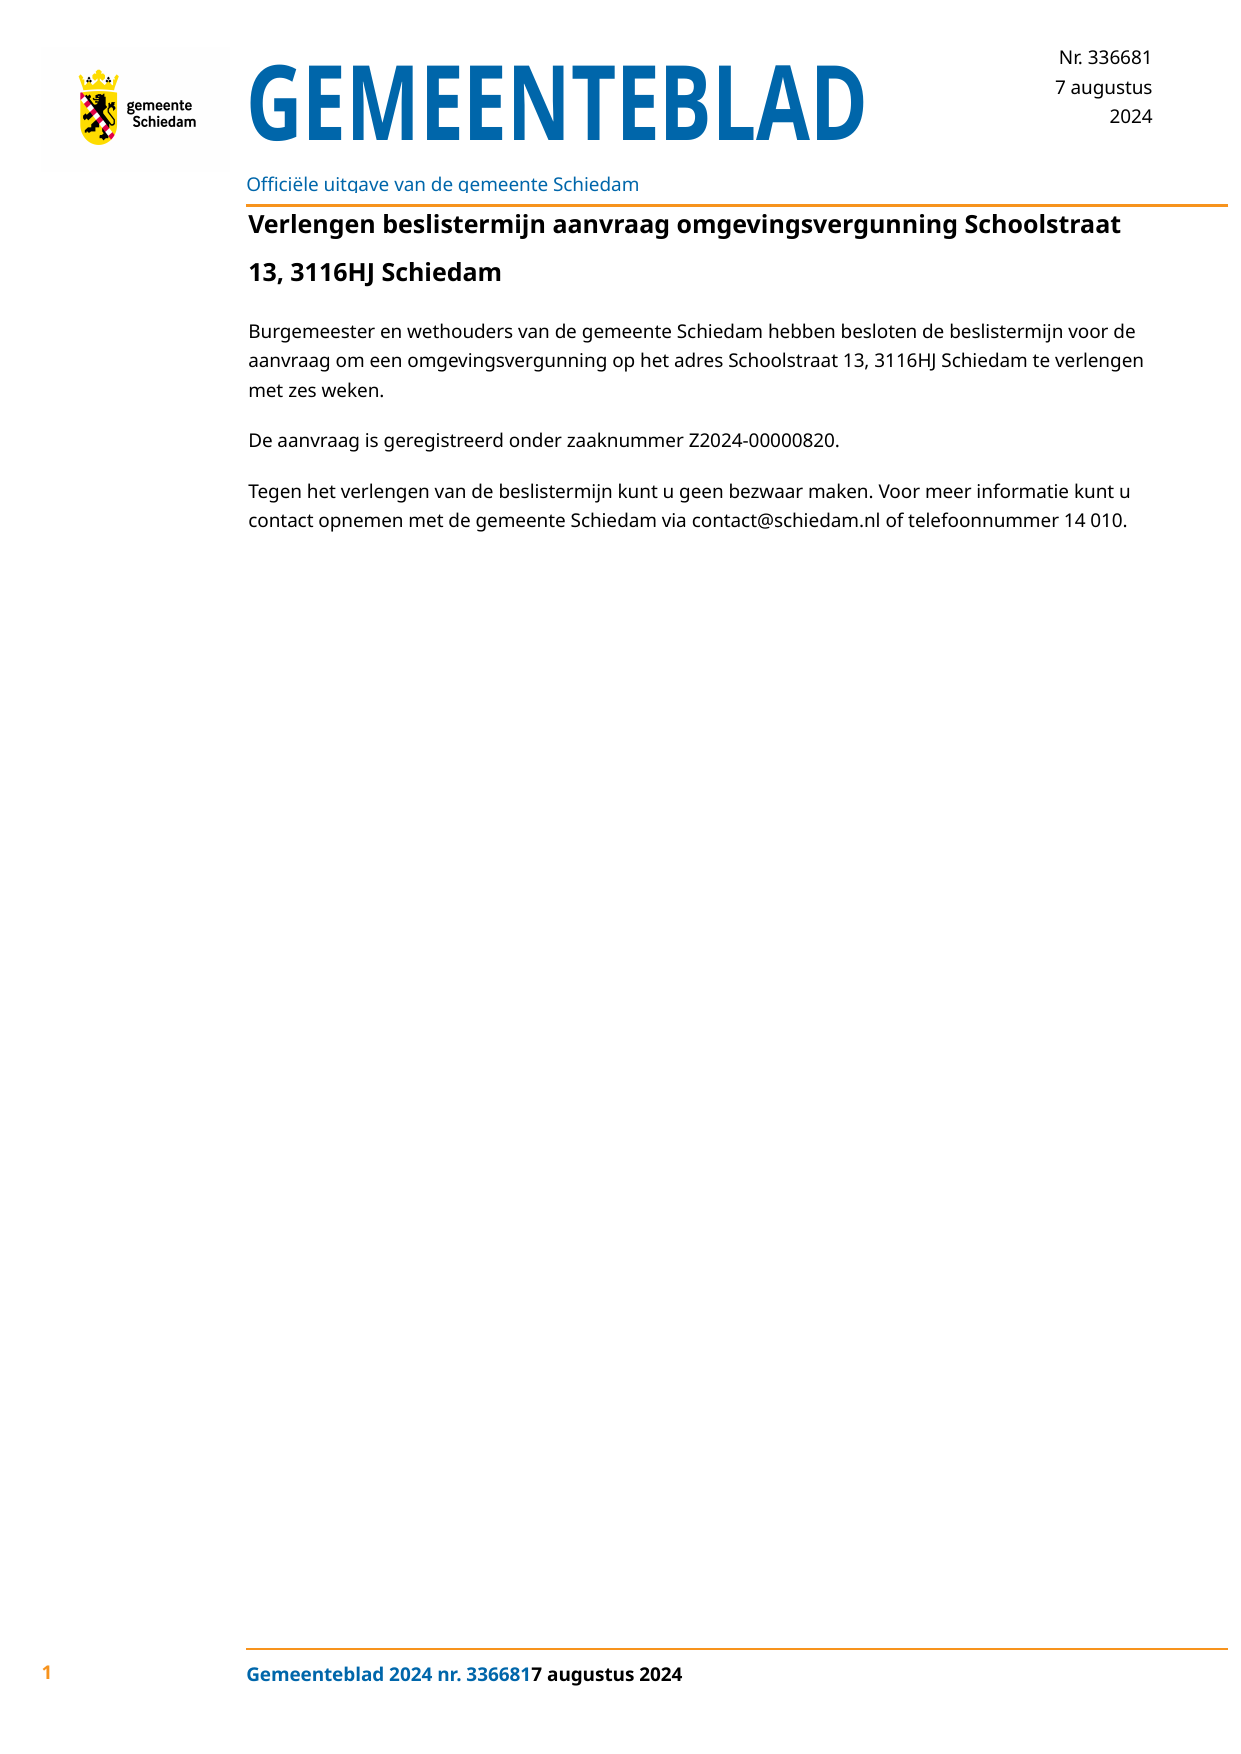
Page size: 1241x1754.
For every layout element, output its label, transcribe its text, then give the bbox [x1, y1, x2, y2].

text Tegen het verlengen van de beslistermijn kunt u geen bezwaar maken. Voor meer informatie kunt u contact opnemen met de gemeente Schiedam via contact@schiedam.nl of telefoonnummer 14 010. [248, 478, 1152, 533]
text De aanvraag is geregistreerd onder zaaknummer Z2024-00000820. [248, 427, 1152, 453]
text Burgemeester en wethouders van de gemeente Schiedam hebben besloten de beslistermijn voor de aanvraag om een omgevingsvergunning op het adres Schoolstraat 13, 3116HJ Schiedam te verlengen met zes weken. [248, 318, 1152, 403]
text Verlengen beslistermijn aanvraag omgevingsvergunning Schoolstraat 13, 3116HJ Schiedam [248, 207, 1152, 288]
picture [41, 47, 231, 172]
